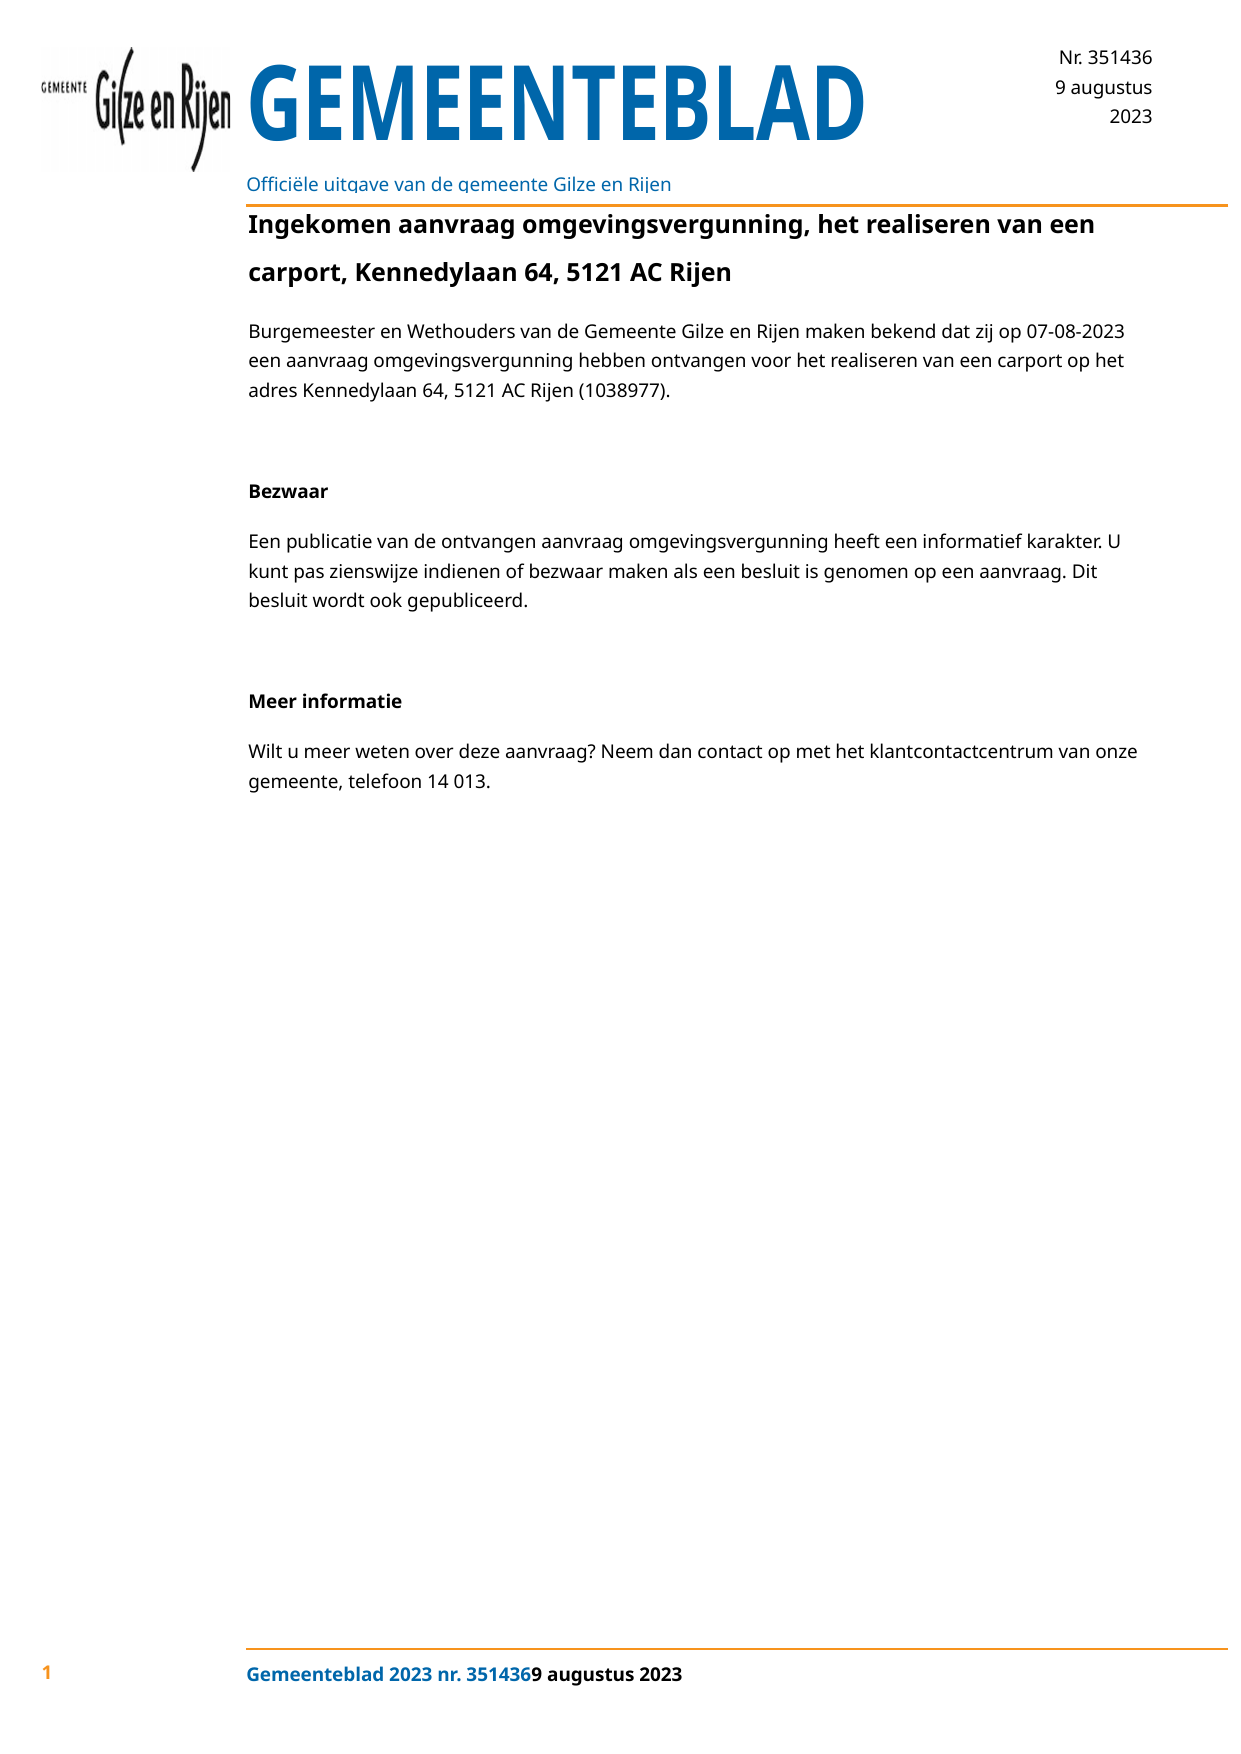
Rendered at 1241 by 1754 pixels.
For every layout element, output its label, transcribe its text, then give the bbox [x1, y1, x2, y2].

text Burgemeester en Wethouders van de Gemeente Gilze en Rijen maken bekend dat zij op 07-08-2023 een aanvraag omgevingsvergunning hebben ontvangen voor het realiseren van een carport op het adres Kennedylaan 64, 5121 AC Rijen (1038977). [248, 318, 1152, 403]
text Bezwaar [248, 478, 1152, 504]
text Een publicatie van de ontvangen aanvraag omgevingsvergunning heeft een informatief karakter. U kunt pas zienswijze indienen of bezwaar maken als een besluit is genomen op een aanvraag. Dit besluit wordt ook gepubliceerd. [248, 528, 1152, 613]
text Wilt u meer weten over deze aanvraag? Neem dan contact op met het klantcontactcentrum van onze gemeente, telefoon 14 013. [248, 739, 1152, 794]
text Ingekomen aanvraag omgevingsvergunning, het realiseren van een carport, Kennedylaan 64, 5121 AC Rijen [248, 207, 1152, 288]
text Meer informatie [248, 688, 1152, 714]
picture [41, 47, 231, 172]
